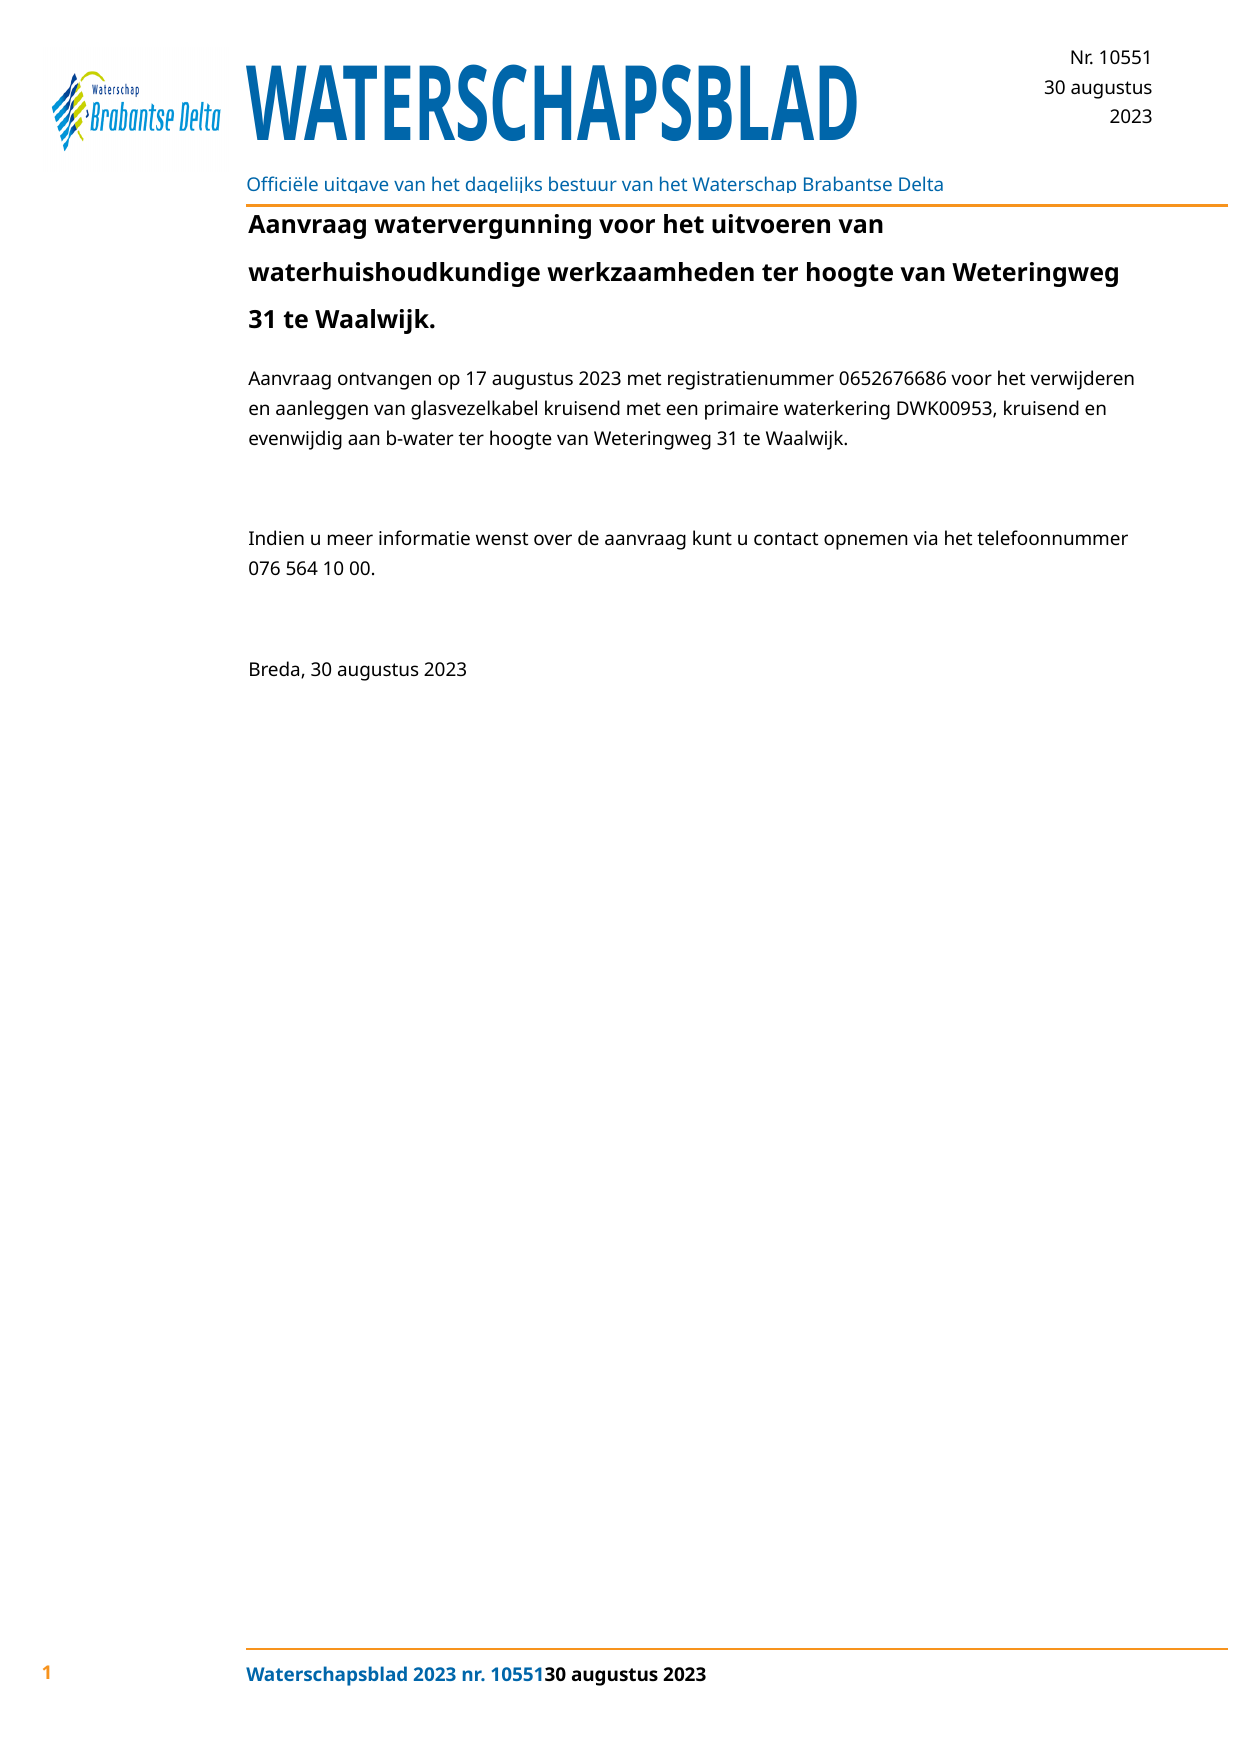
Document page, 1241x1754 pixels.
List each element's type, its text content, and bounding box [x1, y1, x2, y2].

text Indien u meer informatie wenst over de aanvraag kunt u contact opnemen via het telefoonnummer 076 564 10 00. [248, 526, 1152, 581]
text Aanvraag watervergunning voor het uitvoeren van waterhuishoudkundige werkzaamheden ter hoogte van Weteringweg 31 te Waalwijk. [248, 207, 1152, 336]
text Aanvraag ontvangen op 17 augustus 2023 met registratienummer 0652676686 voor het verwijderen en aanleggen van glasvezelkabel kruisend met een primaire waterkering DWK00953, kruisend en evenwijdig aan b-water ter hoogte van Weteringweg 31 te Waalwijk. [248, 366, 1152, 450]
text Breda, 30 augustus 2023 [248, 656, 1152, 682]
picture [41, 47, 231, 172]
